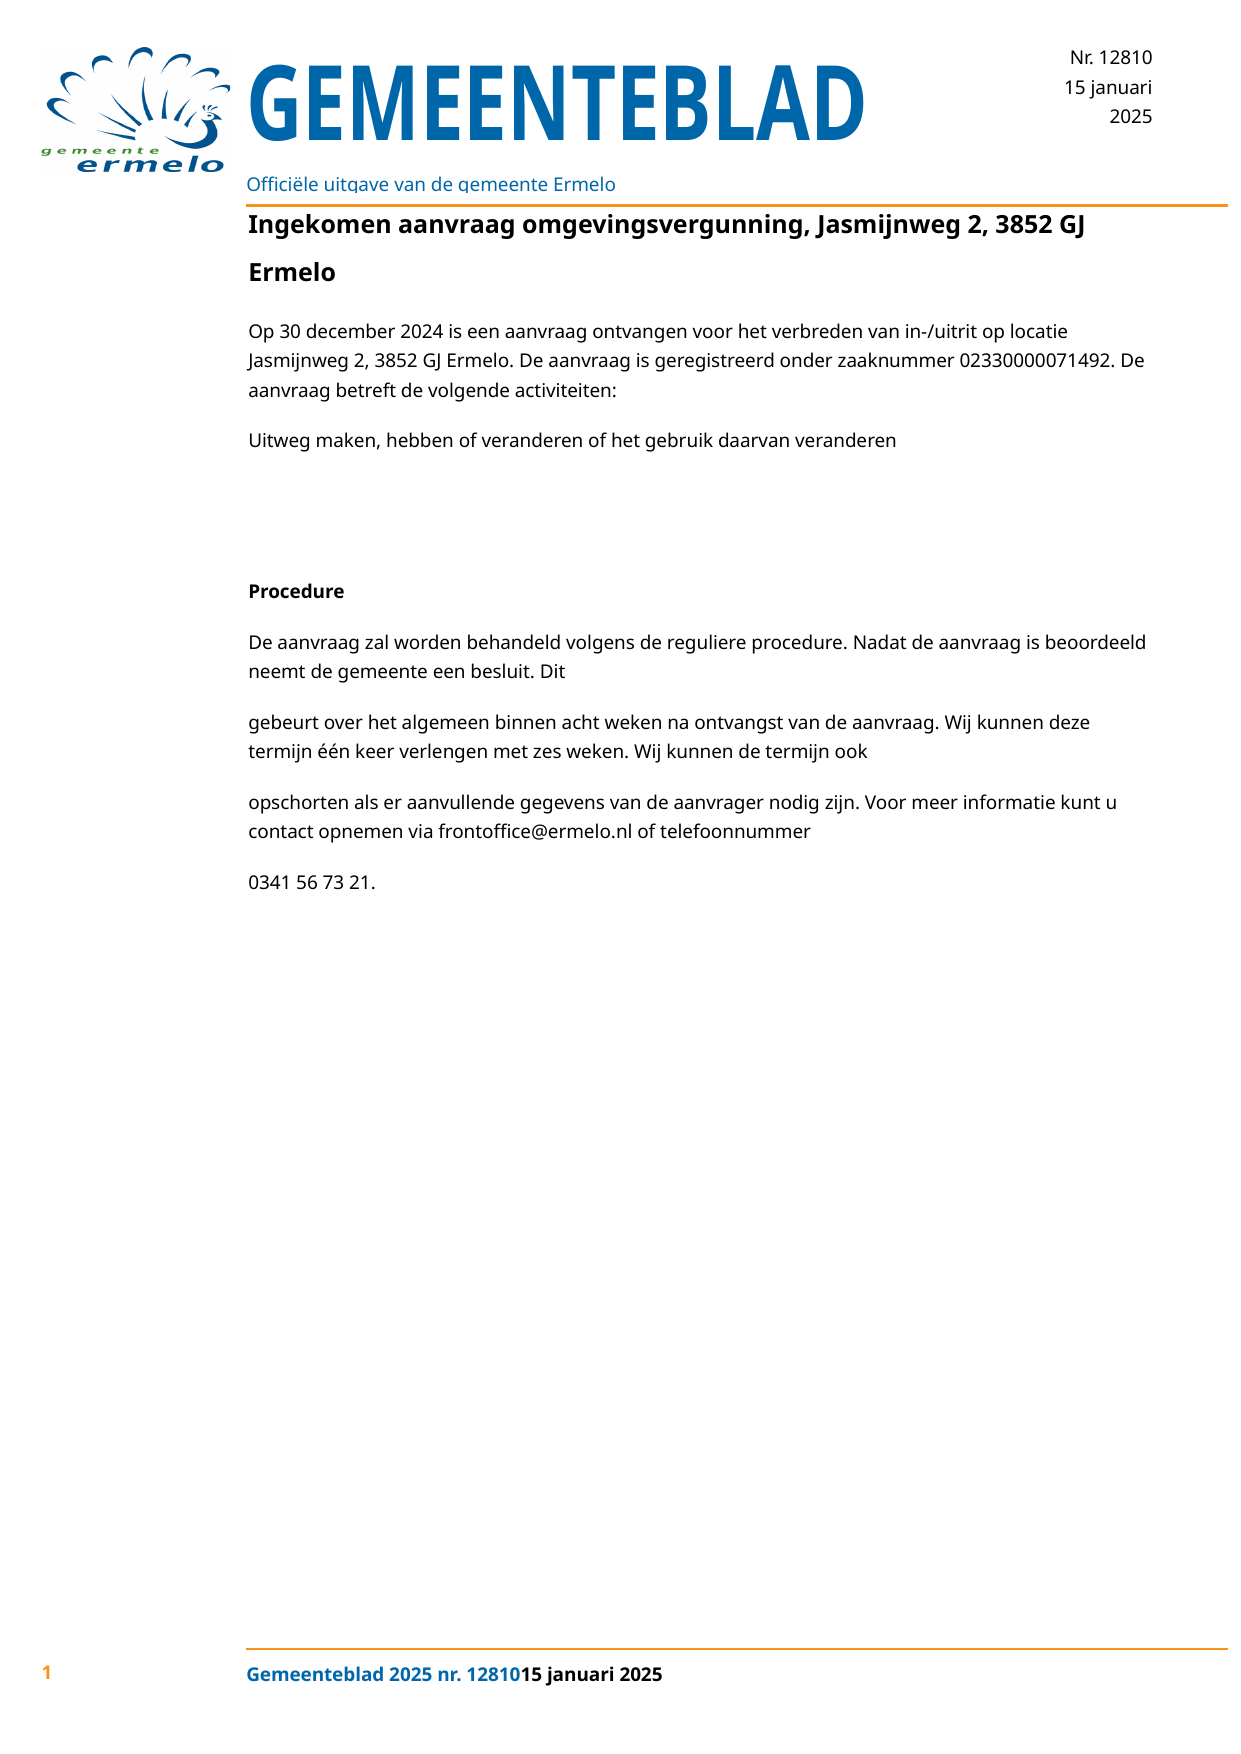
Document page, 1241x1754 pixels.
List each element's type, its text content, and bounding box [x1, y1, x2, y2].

text Ingekomen aanvraag omgevingsvergunning, Jasmijnweg 2, 3852 GJ Ermelo [248, 207, 1152, 288]
text Op 30 december 2024 is een aanvraag ontvangen voor het verbreden van in-/uitrit op locatie Jasmijnweg 2, 3852 GJ Ermelo. De aanvraag is geregistreerd onder zaaknummer 02330000071492. De aanvraag betreft de volgende activiteiten: [248, 318, 1152, 403]
text 0341 56 73 21. [248, 869, 1152, 895]
text opschorten als er aanvullende gegevens van de aanvrager nodig zijn. Voor meer informatie kunt u contact opnemen via frontoffice@ermelo.nl of telefoonnummer [248, 789, 1152, 844]
text Procedure [248, 579, 1152, 604]
text De aanvraag zal worden behandeld volgens de reguliere procedure. Nadat de aanvraag is beoordeeld neemt de gemeente een besluit. Dit [248, 629, 1152, 684]
picture [41, 47, 231, 172]
text Uitweg maken, hebben of veranderen of het gebruik daarvan veranderen [248, 427, 1152, 453]
text gebeurt over het algemeen binnen acht weken na ontvangst van de aanvraag. Wij kunnen deze termijn één keer verlengen met zes weken. Wij kunnen de termijn ook [248, 709, 1152, 764]
